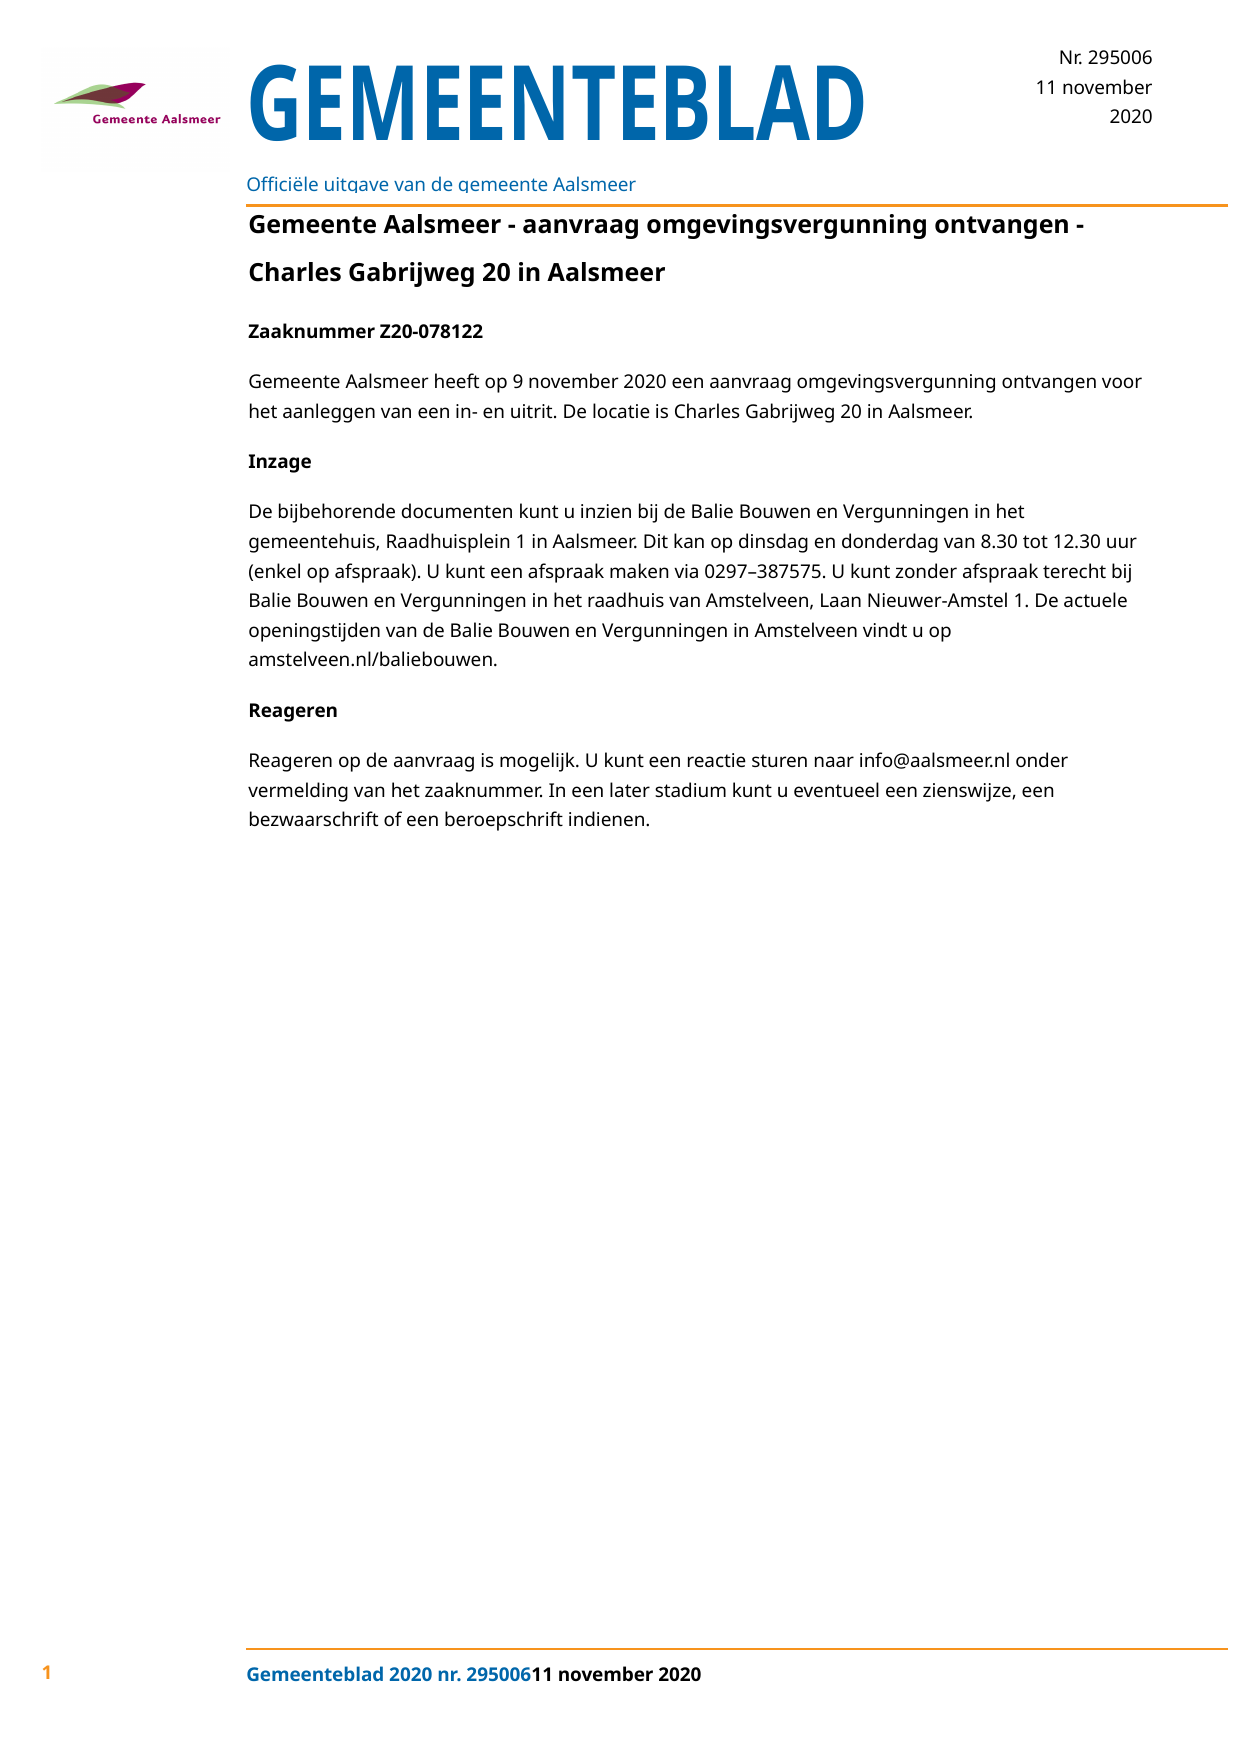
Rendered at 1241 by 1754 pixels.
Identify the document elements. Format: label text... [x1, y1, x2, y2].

text Inzage [248, 448, 1152, 474]
text Zaaknummer Z20-078122 [248, 318, 1152, 344]
text Reageren [248, 697, 1152, 723]
picture [41, 47, 231, 172]
text Gemeente Aalsmeer heeft op 9 november 2020 een aanvraag omgevingsvergunning ontvangen voor het aanleggen van een in- en uitrit. De locatie is Charles Gabrijweg 20 in Aalsmeer. [248, 368, 1152, 424]
text De bijbehorende documenten kunt u inzien bij de Balie Bouwen en Vergunningen in het gemeentehuis, Raadhuisplein 1 in Aalsmeer. Dit kan op dinsdag en donderdag van 8.30 tot 12.30 uur (enkel op afspraak). U kunt een afspraak maken via 0297–387575. U kunt zonder afspraak terecht bij Balie Bouwen en Vergunningen in het raadhuis van Amstelveen, Laan Nieuwer-Amstel 1. De actuele openingstijden van de Balie Bouwen en Vergunningen in Amstelveen vindt u op amstelveen.nl/baliebouwen. [248, 499, 1152, 672]
text Gemeente Aalsmeer - aanvraag omgevingsvergunning ontvangen - Charles Gabrijweg 20 in Aalsmeer [248, 207, 1152, 288]
text Reageren op de aanvraag is mogelijk. U kunt een reactie sturen naar info@aalsmeer.nl onder vermelding van het zaaknummer. In een later stadium kunt u eventueel een zienswijze, een bezwaarschrift of een beroepschrift indienen. [248, 747, 1152, 832]
